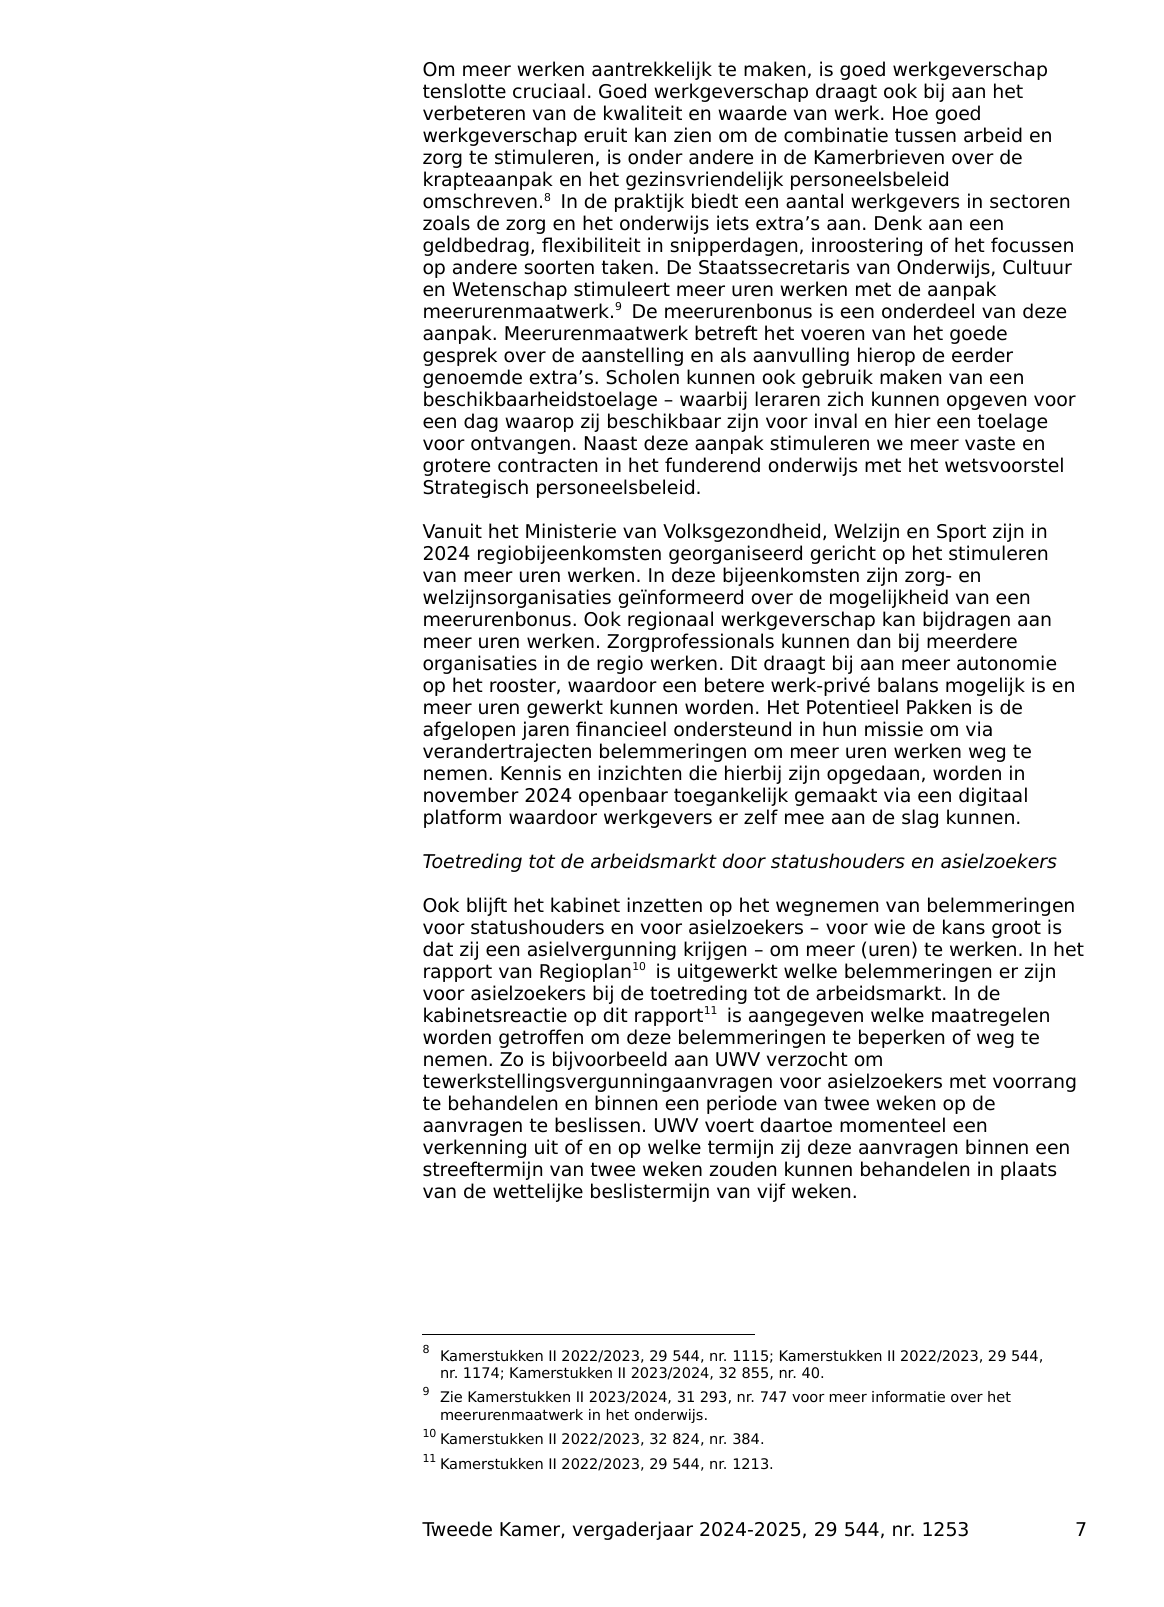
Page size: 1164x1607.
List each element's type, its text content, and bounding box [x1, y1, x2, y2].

text Kamerstukken II 2022/2023, 32 824, nr. 384. [422, 1427, 1087, 1449]
text Om meer werken aantrekkelijk te maken, is goed werkgeverschap tenslotte cruciaal. Goed werkgeverschap draagt ook bij aan het verbeteren van de kwaliteit en waarde van werk. Hoe goed werkgeverschap eruit kan zien om de combinatie tussen arbeid en zorg te stimuleren, is onder andere in de Kamerbrieven over de krapteaanpak en het gezinsvriendelijk personeelsbeleid omschreven. In de praktijk biedt een aantal werkgevers in sectoren zoals de zorg en het onderwijs iets extra’s aan. Denk aan een geldbedrag, flexibiliteit in snipperdagen, inroostering of het focussen op andere soorten taken. De Staatssecretaris van Onderwijs, Cultuur en Wetenschap stimuleert meer uren werken met de aanpak meerurenmaatwerk. De meerurenbonus is een onderdeel van deze aanpak. Meerurenmaatwerk betreft het voeren van het goede gesprek over de aanstelling en als aanvulling hierop de eerder genoemde extra’s. Scholen kunnen ook gebruik maken van een beschikbaarheidstoelage – waarbij leraren zich kunnen opgeven voor een dag waarop zij beschikbaar zijn voor inval en hier een toelage voor ontvangen. Naast deze aanpak stimuleren we meer vaste en grotere contracten in het funderend onderwijs met het wetsvoorstel Strategisch personeelsbeleid. [422, 59, 1087, 499]
text Ook blijft het kabinet inzetten op het wegnemen van belemmeringen voor statushouders en voor asielzoekers – voor wie de kans groot is dat zij een asielvergunning krijgen – om meer (uren) te werken. In het rapport van Regioplan is uitgewerkt welke belemmeringen er zijn voor asielzoekers bij de toetreding tot de arbeidsmarkt. In de kabinetsreactie op dit rapport is aangegeven welke maatregelen worden getroffen om deze belemmeringen te beperken of weg te nemen. Zo is bijvoorbeeld aan UWV verzocht om tewerkstellingsvergunningaanvragen voor asielzoekers met voorrang te behandelen en binnen een periode van twee weken op de aanvragen te beslissen. UWV voert daartoe momenteel een verkenning uit of en op welke termijn zij deze aanvragen binnen een streeftermijn van twee weken zouden kunnen behandelen in plaats van de wettelijke beslistermijn van vijf weken. [422, 895, 1087, 1203]
text Kamerstukken II 2022/2023, 29 544, nr. 1213. [422, 1452, 1087, 1474]
text Kamerstukken II 2022/2023, 29 544, nr. 1115; Kamerstukken II 2022/2023, 29 544, nr. 1174; Kamerstukken II 2023/2024, 32 855, nr. 40. [422, 1343, 1087, 1382]
text Vanuit het Ministerie van Volksgezondheid, Welzijn en Sport zijn in 2024 regiobijeenkomsten georganiseerd gericht op het stimuleren van meer uren werken. In deze bijeenkomsten zijn zorg- en welzijnsorganisaties geïnformeerd over de mogelijkheid van een meerurenbonus. Ook regionaal werkgeverschap kan bijdragen aan meer uren werken. Zorgprofessionals kunnen dan bij meerdere organisaties in de regio werken. Dit draagt bij aan meer autonomie op het rooster, waardoor een betere werk-privé balans mogelijk is en meer uren gewerkt kunnen worden. Het Potentieel Pakken is de afgelopen jaren financieel ondersteund in hun missie om via verandertrajecten belemmeringen om meer uren werken weg te nemen. Kennis en inzichten die hierbij zijn opgedaan, worden in november 2024 openbaar toegankelijk gemaakt via een digitaal platform waardoor werkgevers er zelf mee aan de slag kunnen. [422, 521, 1087, 828]
text Zie Kamerstukken II 2023/2024, 31 293, nr. 747 voor meer informatie over het meerurenmaatwerk in het onderwijs. [422, 1385, 1087, 1424]
subtitle Toetreding tot de arbeidsmarkt door statushouders en asielzoekers [422, 851, 1087, 873]
